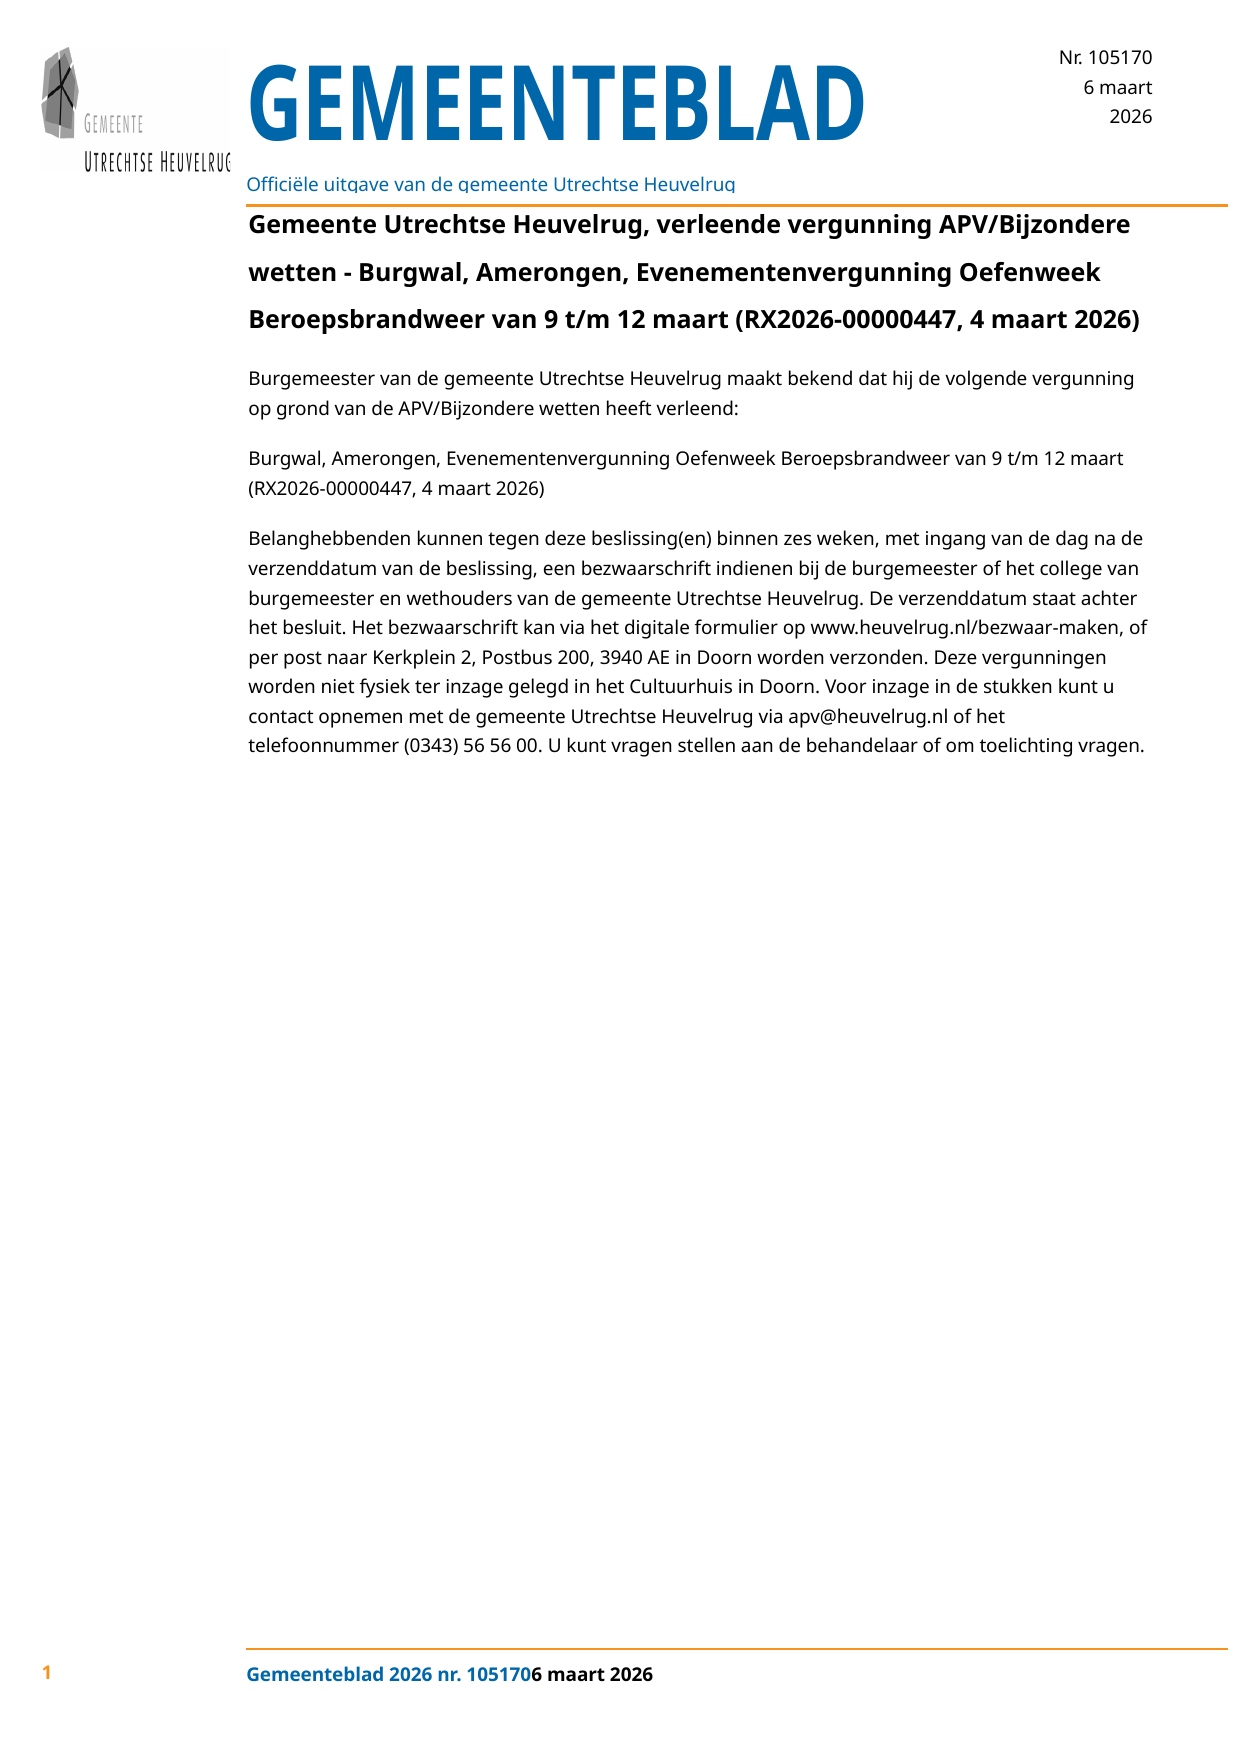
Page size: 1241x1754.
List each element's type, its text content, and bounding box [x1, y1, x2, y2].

text Burgemeester van de gemeente Utrechtse Heuvelrug maakt bekend dat hij de volgende vergunning op grond van de APV/Bijzondere wetten heeft verleend: [248, 366, 1152, 421]
picture [41, 47, 231, 172]
text Burgwal, Amerongen, Evenementenvergunning Oefenweek Beroepsbrandweer van 9 t/m 12 maart (RX2026-00000447, 4 maart 2026) [248, 446, 1152, 501]
text Gemeente Utrechtse Heuvelrug, verleende vergunning APV/Bijzondere wetten - Burgwal, Amerongen, Evenementenvergunning Oefenweek Beroepsbrandweer van 9 t/m 12 maart (RX2026-00000447, 4 maart 2026) [248, 207, 1152, 336]
text Belanghebbenden kunnen tegen deze beslissing(en) binnen zes weken, met ingang van de dag na de verzenddatum van de beslissing, een bezwaarschrift indienen bij de burgemeester of het college van burgemeester en wethouders van de gemeente Utrechtse Heuvelrug. De verzenddatum staat achter het besluit. Het bezwaarschrift kan via het digitale formulier op www.heuvelrug.nl/bezwaar-maken, of per post naar Kerkplein 2, Postbus 200, 3940 AE in Doorn worden verzonden. Deze vergunningen worden niet fysiek ter inzage gelegd in het Cultuurhuis in Doorn. Voor inzage in de stukken kunt u contact opnemen met de gemeente Utrechtse Heuvelrug via apv@heuvelrug.nl of het telefoonnummer (0343) 56 56 00. U kunt vragen stellen aan de behandelaar of om toelichting vragen. [248, 526, 1152, 758]
